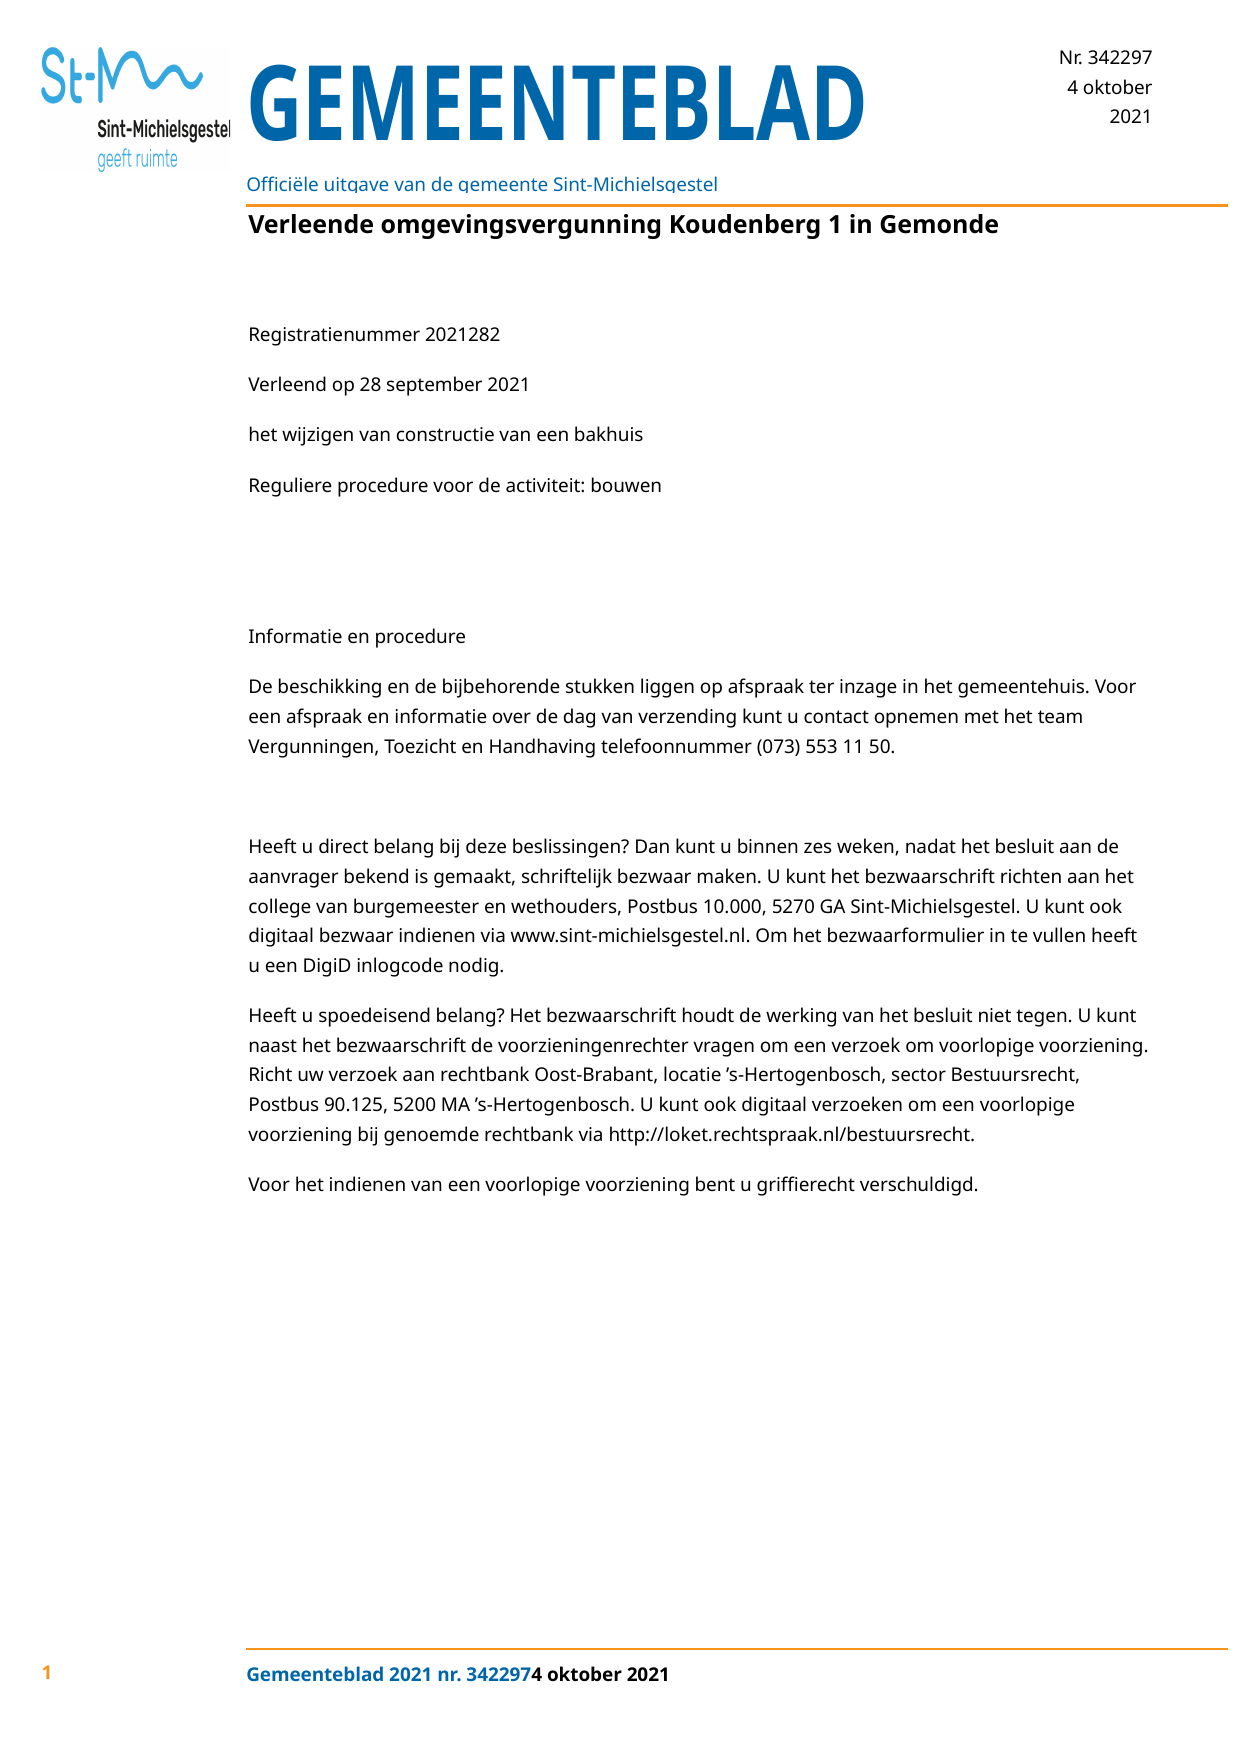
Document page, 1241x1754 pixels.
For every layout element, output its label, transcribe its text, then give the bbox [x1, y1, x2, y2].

text Heeft u spoedeisend belang? Het bezwaarschrift houdt de werking van het besluit niet tegen. U kunt naast het bezwaarschrift de voorzieningenrechter vragen om een verzoek om voorlopige voorziening. Richt uw verzoek aan rechtbank Oost-Brabant, locatie ’s-Hertogenbosch, sector Bestuursrecht, Postbus 90.125, 5200 MA ’s-Hertogenbosch. U kunt ook digitaal verzoeken om een voorlopige voorziening bij genoemde rechtbank via http://loket.rechtspraak.nl/bestuursrecht. [248, 1002, 1152, 1146]
text het wijzigen van constructie van een bakhuis [248, 422, 1152, 447]
text Informatie en procedure [248, 623, 1152, 649]
text Heeft u direct belang bij deze beslissingen? Dan kunt u binnen zes weken, nadat het besluit aan de aanvrager bekend is gemaakt, schriftelijk bezwaar maken. U kunt het bezwaarschrift richten aan het college van burgemeester en wethouders, Postbus 10.000, 5270 GA Sint-Michielsgestel. U kunt ook digitaal bezwaar indienen via www.sint-michielsgestel.nl. Om het bezwaarformulier in te vullen heeft u een DigiD inlogcode nodig. [248, 834, 1152, 978]
picture [41, 47, 231, 172]
text De beschikking en de bijbehorende stukken liggen op afspraak ter inzage in het gemeentehuis. Voor een afspraak en informatie over de dag van verzending kunt u contact opnemen met het team Vergunningen, Toezicht en Handhaving telefoonnummer (073) 553 11 50. [248, 674, 1152, 758]
text Reguliere procedure voor de activiteit: bouwen [248, 472, 1152, 498]
text Verleend op 28 september 2021 [248, 371, 1152, 397]
text Voor het indienen van een voorlopige voorziening bent u griffierecht verschuldigd. [248, 1171, 1152, 1197]
text Verleende omgevingsvergunning Koudenberg 1 in Gemonde [248, 207, 1152, 241]
text Registratienummer 2021282 [248, 321, 1152, 346]
